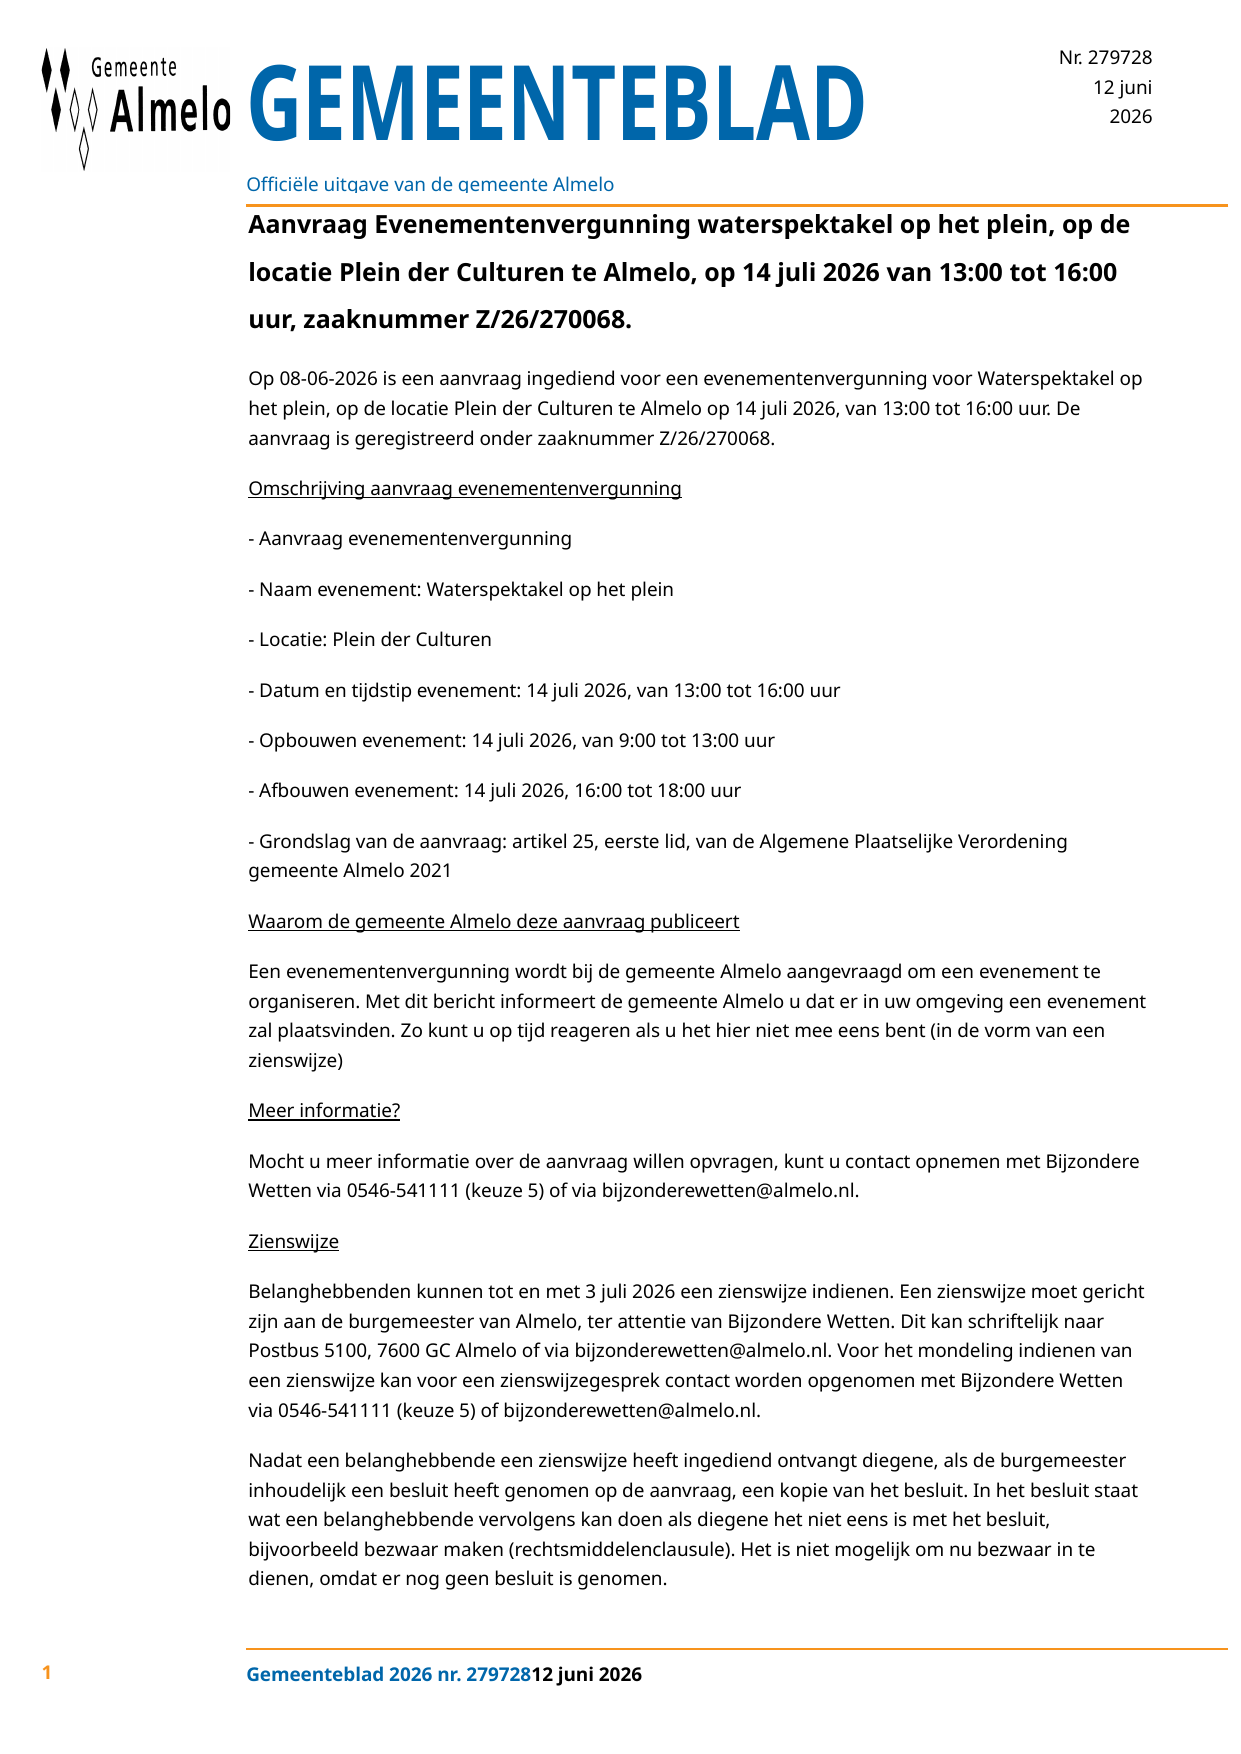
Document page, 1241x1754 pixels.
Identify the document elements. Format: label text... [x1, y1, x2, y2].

text Belanghebbenden kunnen tot en met 3 juli 2026 een zienswijze indienen. Een zienswijze moet gericht zijn aan de burgemeester van Almelo, ter attentie van Bijzondere Wetten. Dit kan schriftelijk naar Postbus 5100, 7600 GC Almelo of via bijzonderewetten@almelo.nl. Voor het mondeling indienen van een zienswijze kan voor een zienswijzegesprek contact worden opgenomen met Bijzondere Wetten via 0546-541111 (keuze 5) of bijzonderewetten@almelo.nl. [248, 1278, 1152, 1422]
text - Afbouwen evenement: 14 juli 2026, 16:00 tot 18:00 uur [248, 778, 1152, 803]
text - Opbouwen evenement: 14 juli 2026, van 9:00 tot 13:00 uur [248, 727, 1152, 753]
text Op 08-06-2026 is een aanvraag ingediend voor een evenementenvergunning voor Waterspektakel op het plein, op de locatie Plein der Culturen te Almelo op 14 juli 2026, van 13:00 tot 16:00 uur. De aanvraag is geregistreerd onder zaaknummer Z/26/270068. [248, 366, 1152, 450]
text - Locatie: Plein der Culturen [248, 626, 1152, 652]
text Meer informatie? [248, 1098, 1152, 1123]
text - Naam evenement: Waterspektakel op het plein [248, 576, 1152, 602]
text Omschrijving aanvraag evenementenvergunning [248, 475, 1152, 501]
text Nadat een belanghebbende een zienswijze heeft ingediend ontvangt diegene, als de burgemeester inhoudelijk een besluit heeft genomen op de aanvraag, een kopie van het besluit. In het besluit staat wat een belanghebbende vervolgens kan doen als diegene het niet eens is met het besluit, bijvoorbeeld bezwaar maken (rechtsmiddelenclausule). Het is niet mogelijk om nu bezwaar in te dienen, omdat er nog geen besluit is genomen. [248, 1447, 1152, 1591]
text - Datum en tijdstip evenement: 14 juli 2026, van 13:00 tot 16:00 uur [248, 677, 1152, 702]
picture [41, 47, 231, 172]
text Aanvraag Evenementenvergunning waterspektakel op het plein, op de locatie Plein der Culturen te Almelo, op 14 juli 2026 van 13:00 tot 16:00 uur, zaaknummer Z/26/270068. [248, 207, 1152, 336]
text Een evenementenvergunning wordt bij de gemeente Almelo aangevraagd om een evenement te organiseren. Met dit bericht informeert de gemeente Almelo u dat er in uw omgeving een evenement zal plaatsvinden. Zo kunt u op tijd reageren als u het hier niet mee eens bent (in de vorm van een zienswijze) [248, 958, 1152, 1073]
text Mocht u meer informatie over de aanvraag willen opvragen, kunt u contact opnemen met Bijzondere Wetten via 0546-541111 (keuze 5) of via bijzonderewetten@almelo.nl. [248, 1148, 1152, 1203]
text - Grondslag van de aanvraag: artikel 25, eerste lid, van de Algemene Plaatselijke Verordening gemeente Almelo 2021 [248, 828, 1152, 883]
text Waarom de gemeente Almelo deze aanvraag publiceert [248, 908, 1152, 934]
text Zienswijze [248, 1228, 1152, 1254]
text - Aanvraag evenementenvergunning [248, 526, 1152, 551]
